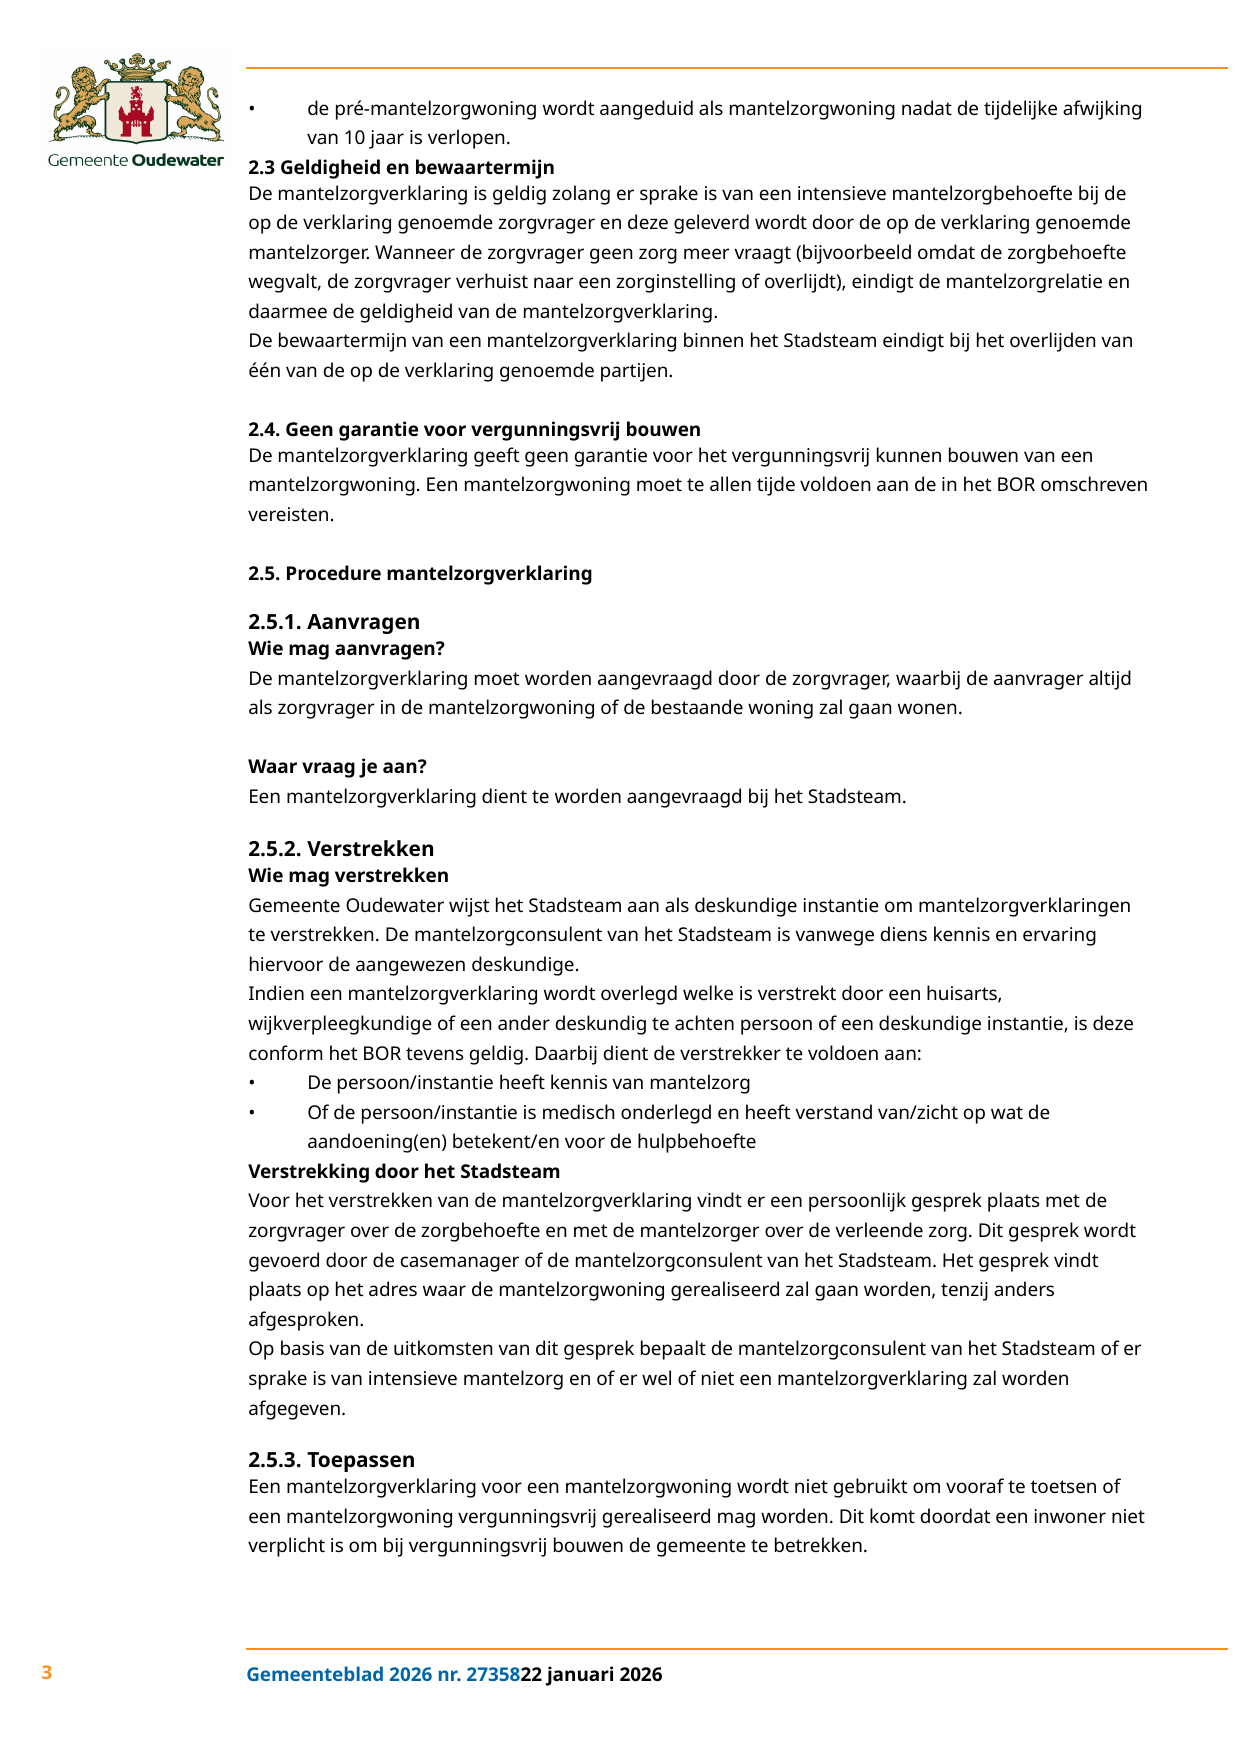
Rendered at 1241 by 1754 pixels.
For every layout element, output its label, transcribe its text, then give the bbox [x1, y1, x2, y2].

text 2.4. Geen garantie voor vergunningsvrij bouwen [248, 416, 1152, 442]
text Wie mag aanvragen? [248, 635, 1152, 661]
text 2.5.3. Toepassen [248, 1445, 1152, 1473]
list De persoon/instantie heeft kennis van mantelzorg [248, 1069, 1152, 1095]
text De mantelzorgverklaring moet worden aangevraagd door de zorgvrager, waarbij de aanvrager altijd als zorgvrager in de mantelzorgwoning of de bestaande woning zal gaan wonen. [248, 665, 1152, 720]
list Of de persoon/instantie is medisch onderlegd en heeft verstand van/zicht op wat de aandoening(en) betekent/en voor de hulpbehoefte [248, 1099, 1152, 1154]
text De mantelzorgverklaring is geldig zolang er sprake is van een intensieve mantelzorgbehoefte bij de op de verklaring genoemde zorgvrager en deze geleverd wordt door de op de verklaring genoemde mantelzorger. Wanneer de zorgvrager geen zorg meer vraagt (bijvoorbeeld omdat de zorgbehoefte wegvalt, de zorgvrager verhuist naar een zorginstelling of overlijdt), eindigt de mantelzorgrelatie en daarmee de geldigheid van de mantelzorgverklaring. [248, 180, 1152, 324]
text De mantelzorgverklaring geeft geen garantie voor het vergunningsvrij kunnen bouwen van een mantelzorgwoning. Een mantelzorgwoning moet te allen tijde voldoen aan de in het BOR omschreven vereisten. [248, 442, 1152, 527]
text De bewaartermijn van een mantelzorgverklaring binnen het Stadsteam eindigt bij het overlijden van één van de op de verklaring genoemde partijen. [248, 328, 1152, 383]
text Gemeente Oudewater wijst het Stadsteam aan als deskundige instantie om mantelzorgverklaringen te verstrekken. De mantelzorgconsulent van het Stadsteam is vanwege diens kennis en ervaring hiervoor de aangewezen deskundige. [248, 892, 1152, 977]
text Indien een mantelzorgverklaring wordt overlegd welke is verstrekt door een huisarts, wijkverpleegkundige of een ander deskundig te achten persoon of een deskundige instantie, is deze conform het BOR tevens geldig. Daarbij dient de verstrekker te voldoen aan: [248, 981, 1152, 1065]
text Op basis van de uitkomsten van dit gesprek bepaalt de mantelzorgconsulent van het Stadsteam of er sprake is van intensieve mantelzorg en of er wel of niet een mantelzorgverklaring zal worden afgegeven. [248, 1336, 1152, 1420]
text Wie mag verstrekken [248, 862, 1152, 888]
text Waar vraag je aan? [248, 754, 1152, 779]
text 2.3 Geldigheid en bewaartermijn [248, 154, 1152, 180]
text 2.5. Procedure mantelzorgverklaring [248, 560, 1152, 586]
text Een mantelzorgverklaring voor een mantelzorgwoning wordt niet gebruikt om vooraf te toetsen of een mantelzorgwoning vergunningsvrij gerealiseerd mag worden. Dit komt doordat een inwoner niet verplicht is om bij vergunningsvrij bouwen de gemeente te betrekken. [248, 1473, 1152, 1558]
text Verstrekking door het Stadsteam [248, 1158, 1152, 1184]
text Een mantelzorgverklaring dient te worden aangevraagd bij het Stadsteam. [248, 783, 1152, 809]
list de pré-mantelzorgwoning wordt aangeduid als mantelzorgwoning nadat de tijdelijke afwijking van 10 jaar is verlopen. [248, 95, 1152, 150]
text 2.5.1. Aanvragen [248, 607, 1152, 635]
picture [41, 47, 231, 172]
text Voor het verstrekken van de mantelzorgverklaring vindt er een persoonlijk gesprek plaats met de zorgvrager over de zorgbehoefte en met de mantelzorger over de verleende zorg. Dit gesprek wordt gevoerd door de casemanager of de mantelzorgconsulent van het Stadsteam. Het gesprek vindt plaats op het adres waar de mantelzorgwoning gerealiseerd zal gaan worden, tenzij anders afgesproken. [248, 1188, 1152, 1332]
text 2.5.2. Verstrekken [248, 834, 1152, 862]
